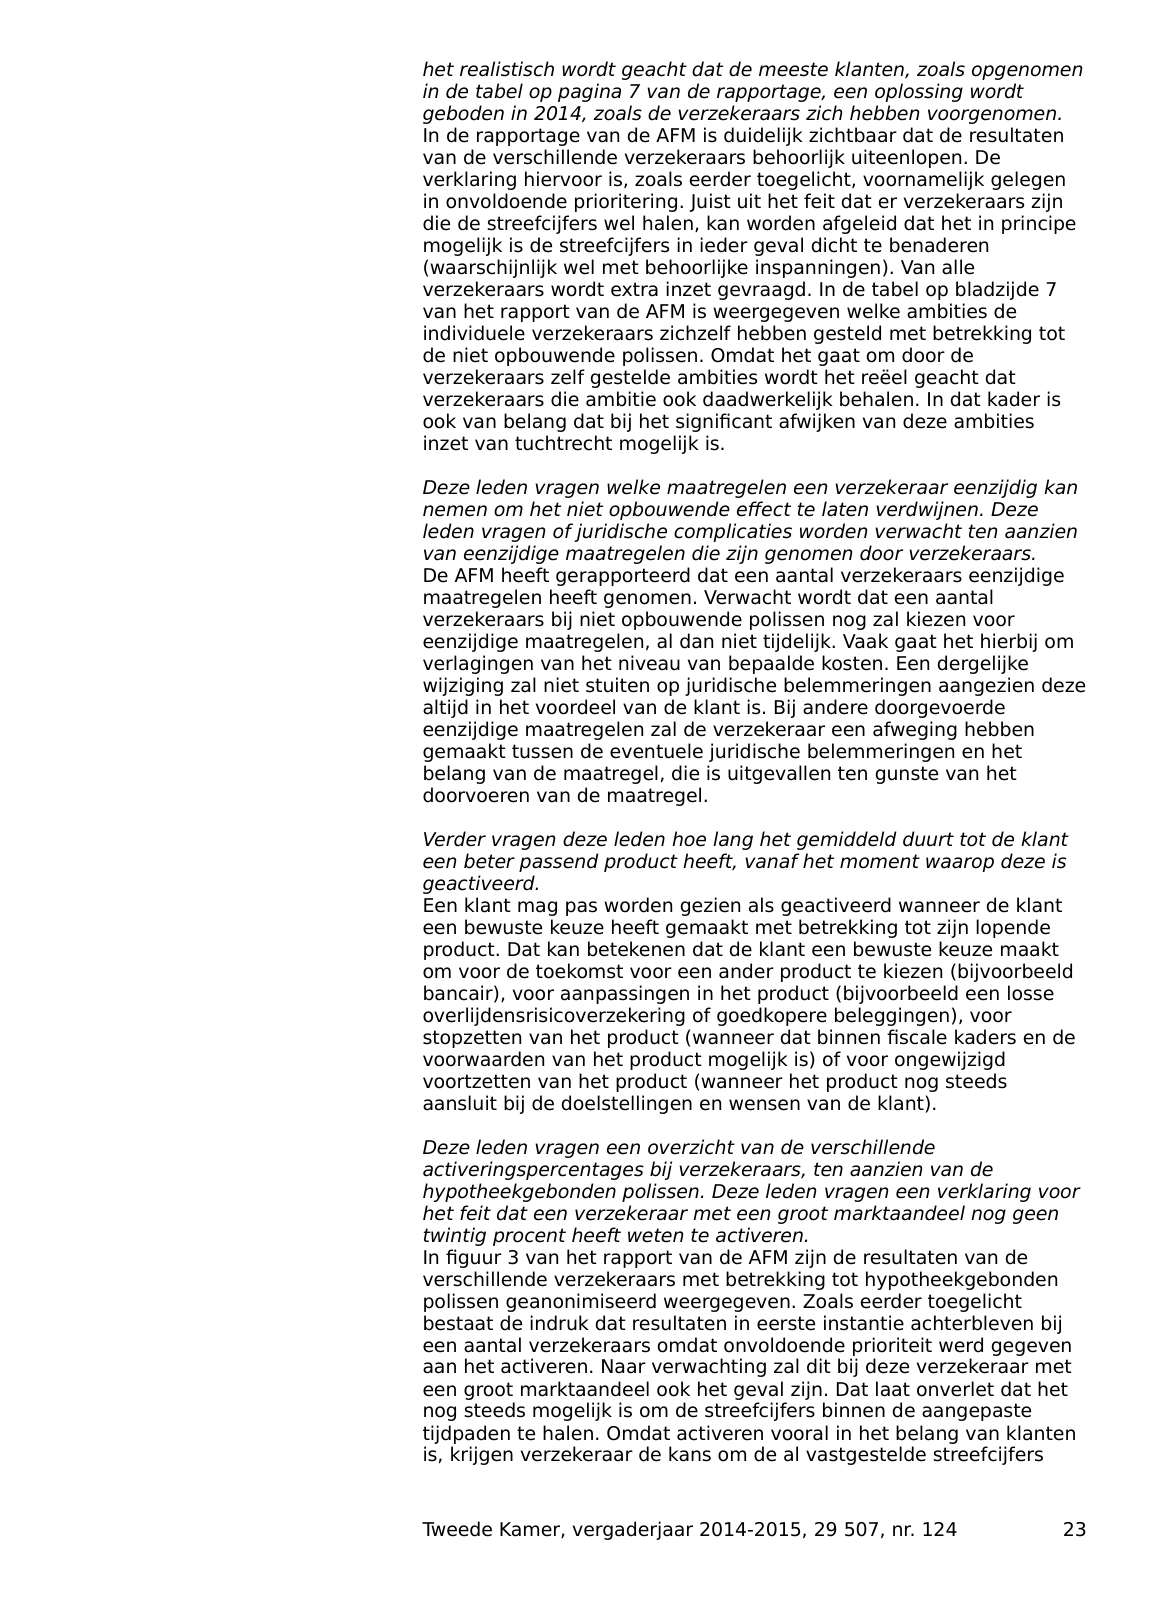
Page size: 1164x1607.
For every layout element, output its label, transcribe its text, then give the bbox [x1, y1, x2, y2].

text In de rapportage van de AFM is duidelijk zichtbaar dat de resultaten van de verschillende verzekeraars behoorlijk uiteenlopen. De verklaring hiervoor is, zoals eerder toegelicht, voornamelijk gelegen in onvoldoende prioritering. Juist uit het feit dat er verzekeraars zijn die de streefcijfers wel halen, kan worden afgeleid dat het in principe mogelijk is de streefcijfers in ieder geval dicht te benaderen (waarschijnlijk wel met behoorlijke inspanningen). Van alle verzekeraars wordt extra inzet gevraagd. In de tabel op bladzijde 7 van het rapport van de AFM is weergegeven welke ambities de individuele verzekeraars zichzelf hebben gesteld met betrekking tot de niet opbouwende polissen. Omdat het gaat om door de verzekeraars zelf gestelde ambities wordt het reëel geacht dat verzekeraars die ambitie ook daadwerkelijk behalen. In dat kader is ook van belang dat bij het significant afwijken van deze ambities inzet van tuchtrecht mogelijk is. [422, 125, 1087, 455]
text In figuur 3 van het rapport van de AFM zijn de resultaten van de verschillende verzekeraars met betrekking tot hypotheekgebonden polissen geanonimiseerd weergegeven. Zoals eerder toegelicht bestaat de indruk dat resultaten in eerste instantie achterbleven bij een aantal verzekeraars omdat onvoldoende prioriteit werd gegeven aan het activeren. Naar verwachting zal dit bij deze verzekeraar met een groot marktaandeel ook het geval zijn. Dat laat onverlet dat het nog steeds mogelijk is om de streefcijfers binnen de aangepaste tijdpaden te halen. Omdat activeren vooral in het belang van klanten is, krijgen verzekeraar de kans om de al vastgestelde streefcijfers [422, 1247, 1087, 1466]
text De AFM heeft gerapporteerd dat een aantal verzekeraars eenzijdige maatregelen heeft genomen. Verwacht wordt dat een aantal verzekeraars bij niet opbouwende polissen nog zal kiezen voor eenzijdige maatregelen, al dan niet tijdelijk. Vaak gaat het hierbij om verlagingen van het niveau van bepaalde kosten. Een dergelijke wijziging zal niet stuiten op juridische belemmeringen aangezien deze altijd in het voordeel van de klant is. Bij andere doorgevoerde eenzijdige maatregelen zal de verzekeraar een afweging hebben gemaakt tussen de eventuele juridische belemmeringen en het belang van de maatregel, die is uitgevallen ten gunste van het doorvoeren van de maatregel. [422, 565, 1087, 807]
text het realistisch wordt geacht dat de meeste klanten, zoals opgenomen in de tabel op pagina 7 van de rapportage, een oplossing wordt geboden in 2014, zoals de verzekeraars zich hebben voorgenomen. [422, 59, 1087, 125]
text Een klant mag pas worden gezien als geactiveerd wanneer de klant een bewuste keuze heeft gemaakt met betrekking tot zijn lopende product. Dat kan betekenen dat de klant een bewuste keuze maakt om voor de toekomst voor een ander product te kiezen (bijvoorbeeld bancair), voor aanpassingen in het product (bijvoorbeeld een losse overlijdensrisicoverzekering of goedkopere beleggingen), voor stopzetten van het product (wanneer dat binnen fiscale kaders en de voorwaarden van het product mogelijk is) of voor ongewijzigd voortzetten van het product (wanneer het product nog steeds aansluit bij de doelstellingen en wensen van de klant). [422, 895, 1087, 1114]
text Verder vragen deze leden hoe lang het gemiddeld duurt tot de klant een beter passend product heeft, vanaf het moment waarop deze is geactiveerd. [422, 829, 1087, 895]
text Deze leden vragen een overzicht van de verschillende activeringspercentages bij verzekeraars, ten aanzien van de hypotheekgebonden polissen. Deze leden vragen een verklaring voor het feit dat een verzekeraar met een groot marktaandeel nog geen twintig procent heeft weten te activeren. [422, 1137, 1087, 1247]
text Deze leden vragen welke maatregelen een verzekeraar eenzijdig kan nemen om het niet opbouwende effect te laten verdwijnen. Deze leden vragen of juridische complicaties worden verwacht ten aanzien van eenzijdige maatregelen die zijn genomen door verzekeraars. [422, 477, 1087, 565]
